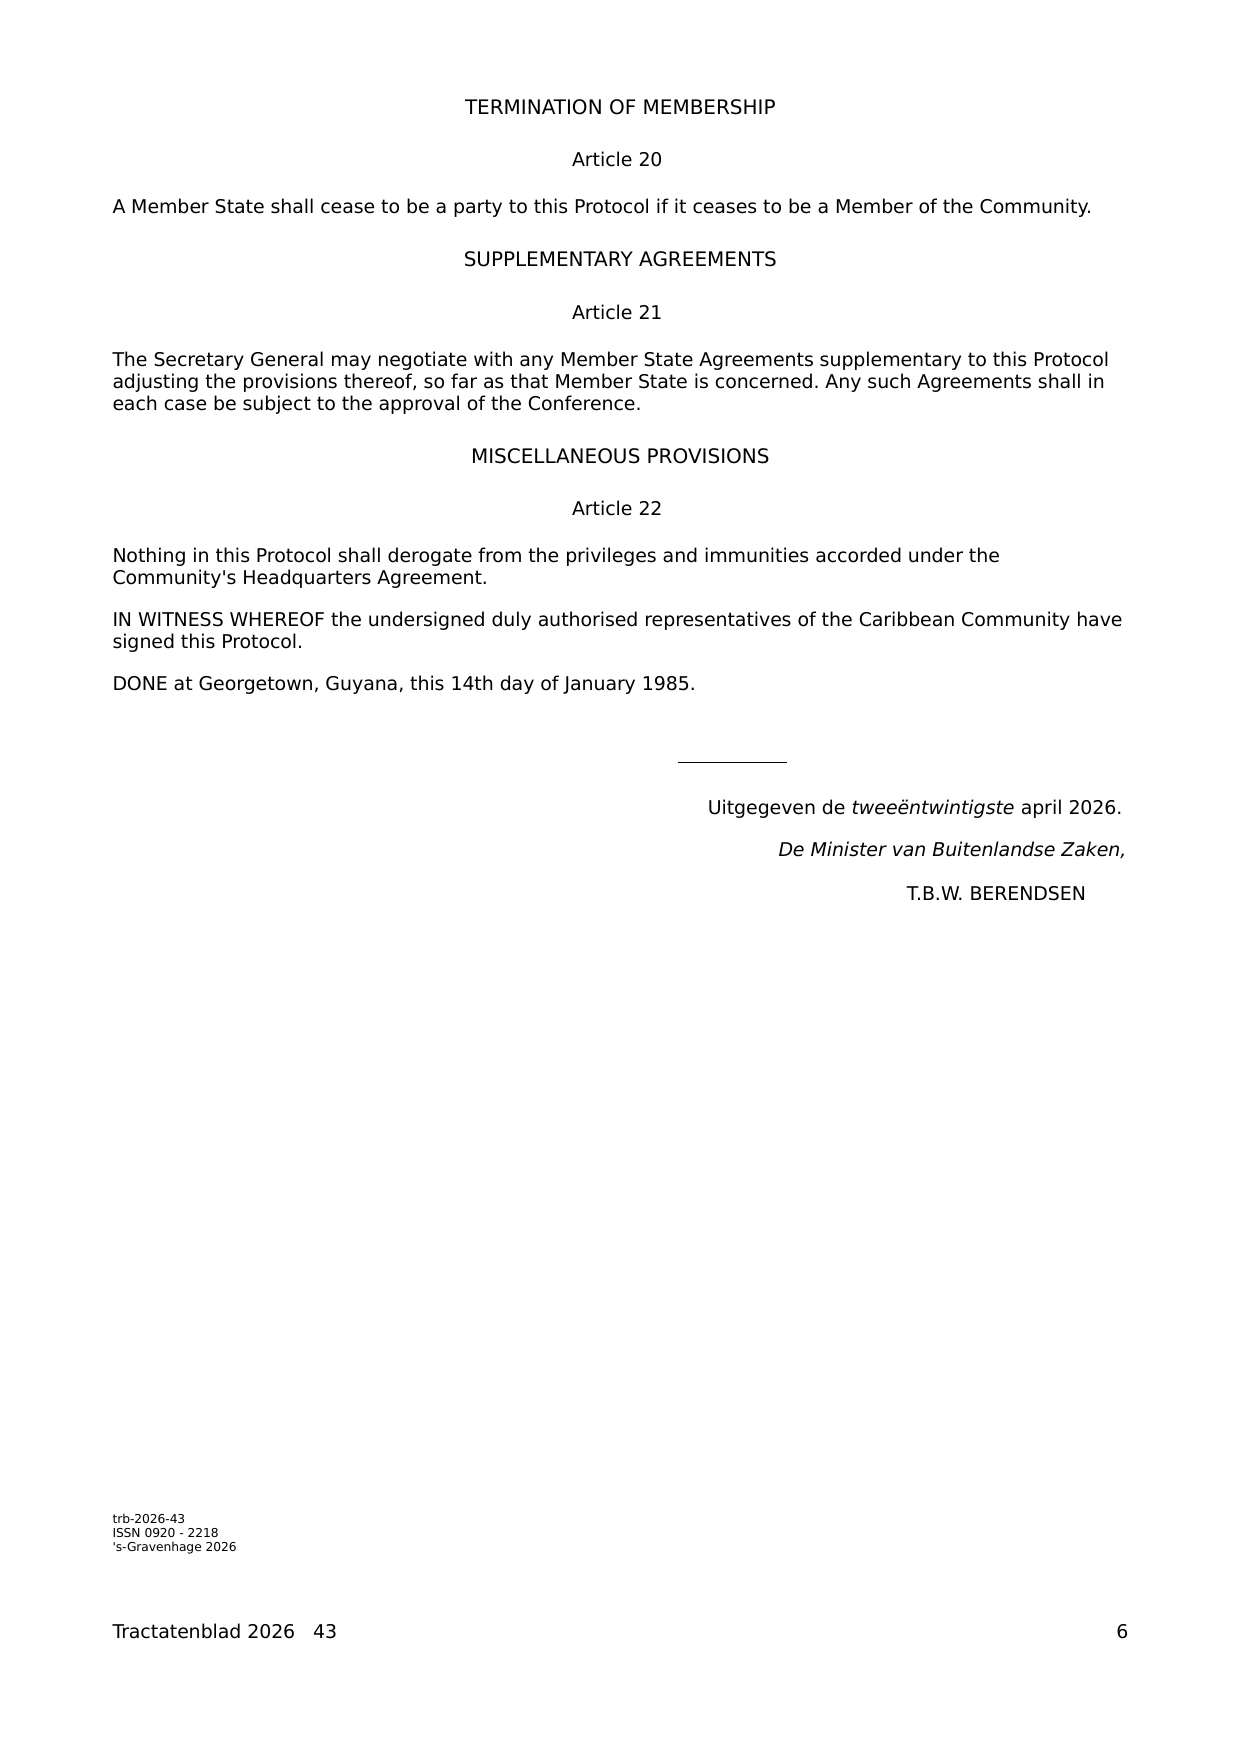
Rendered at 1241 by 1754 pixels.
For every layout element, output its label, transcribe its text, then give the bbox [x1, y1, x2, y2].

text ISSN 0920 - 2218 [112, 1526, 346, 1540]
subtitle TERMINATION OF MEMBERSHIP [112, 96, 1128, 119]
subtitle SUPPLEMENTARY AGREEMENTS [112, 248, 1128, 272]
subtitle Article 22 [112, 498, 1128, 520]
text trb-2026-43 [112, 1512, 346, 1526]
subtitle MISCELLANEOUS PROVISIONS [112, 444, 1128, 468]
subtitle Article 21 [112, 302, 1128, 323]
text A Member State shall cease to be a party to this Protocol if it ceases to be a Member of the Community. [112, 196, 1128, 218]
text Nothing in this Protocol shall derogate from the privileges and immunities accorded under the Community's Headquarters Agreement. [112, 545, 1128, 589]
text IN WITNESS WHEREOF the undersigned duly authorised representatives of the Caribbean Community have signed this Protocol. [112, 609, 1128, 653]
text The Secretary General may negotiate with any Member State Agreements supplementary to this Protocol adjusting the provisions thereof, so far as that Member State is concerned. Any such Agreements shall in each case be subject to the approval of the Conference. [112, 348, 1128, 414]
text De Minister van Buitenlandse Zaken, T.B.W. BERENDSEN [112, 839, 1128, 904]
subtitle Article 20 [112, 149, 1128, 171]
text DONE at Georgetown, Guyana, this 14th day of January 1985. [112, 673, 1128, 695]
text 's-Gravenhage 2026 [112, 1540, 346, 1554]
text Uitgegeven de tweeëntwintigste april 2026. [112, 797, 1128, 819]
